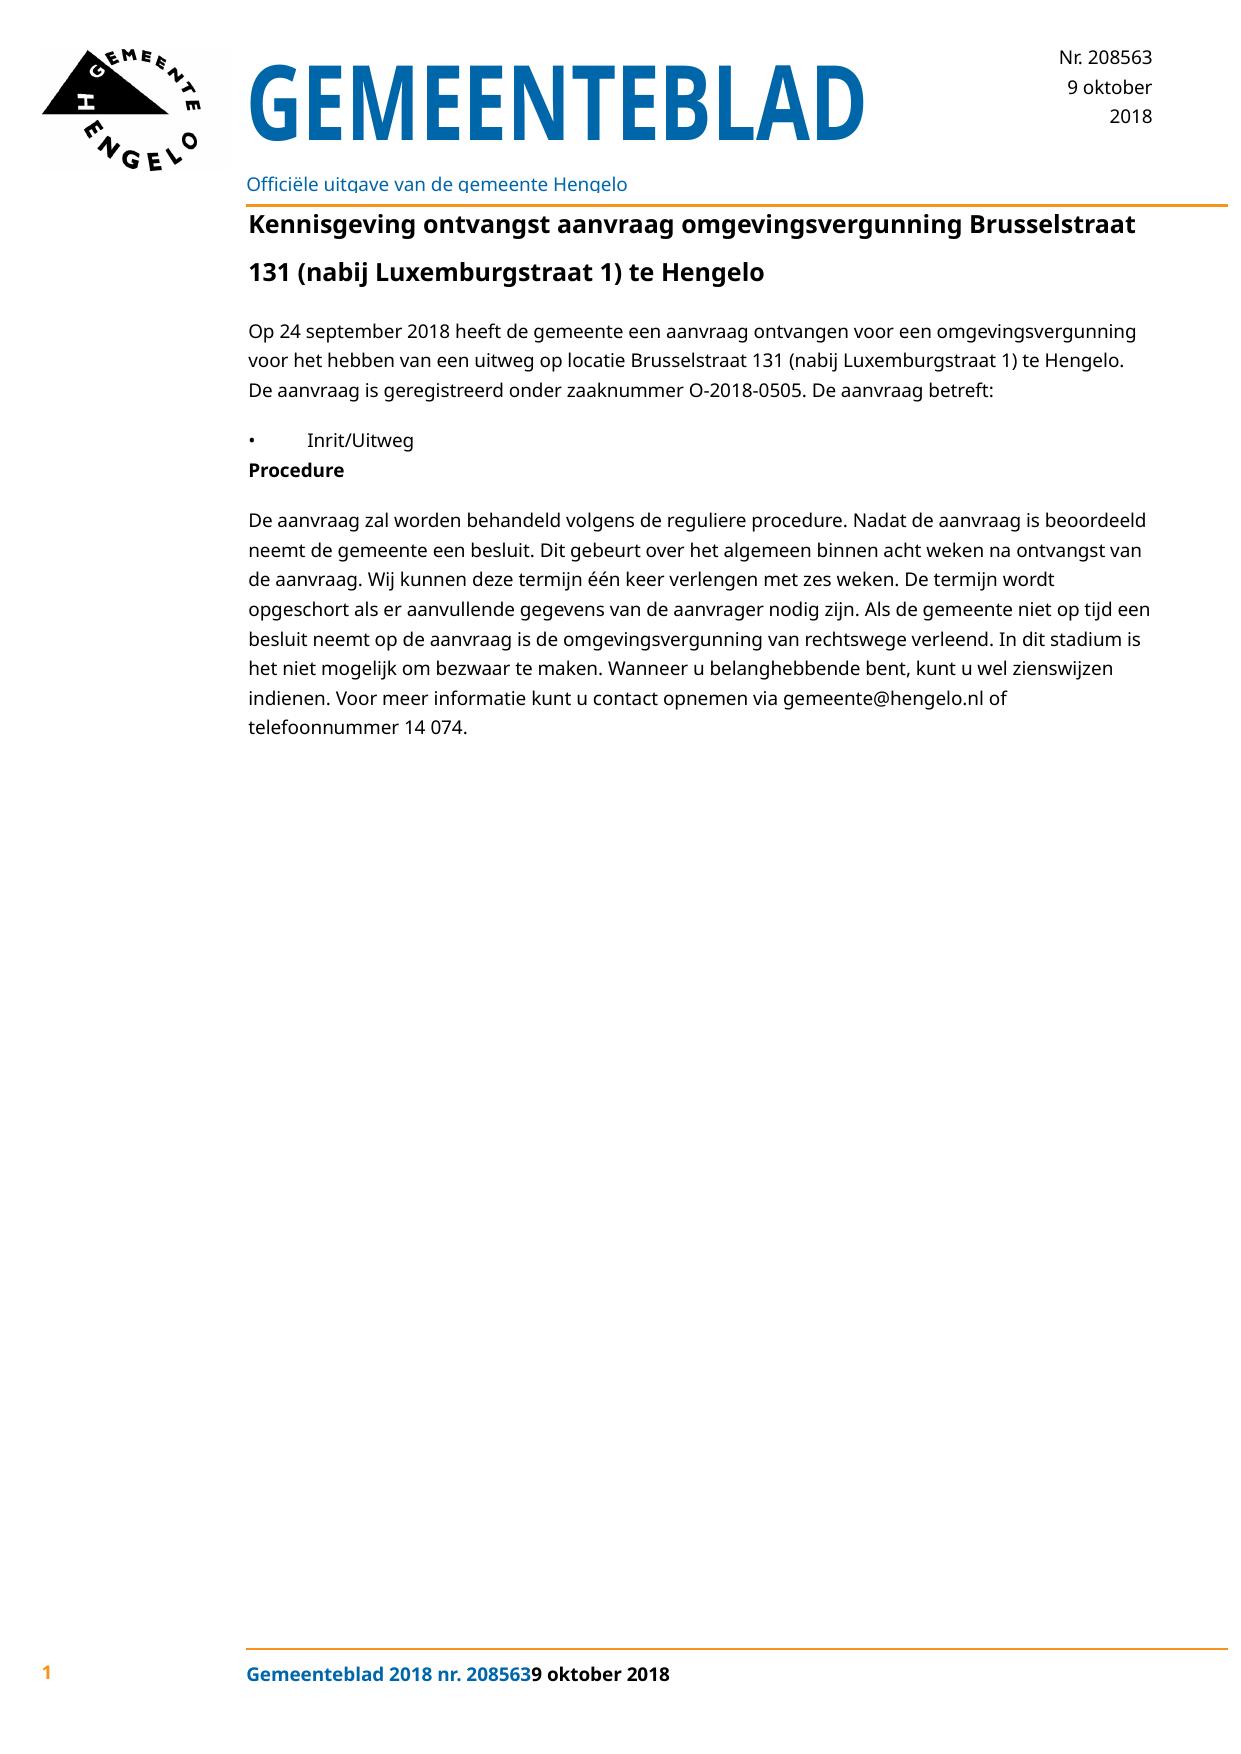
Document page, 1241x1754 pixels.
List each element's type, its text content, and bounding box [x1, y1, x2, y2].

text Procedure [248, 457, 1152, 483]
list Inrit/Uitweg [248, 427, 1152, 453]
text Kennisgeving ontvangst aanvraag omgevingsvergunning Brusselstraat 131 (nabij Luxemburgstraat 1) te Hengelo [248, 207, 1152, 288]
text Op 24 september 2018 heeft de gemeente een aanvraag ontvangen voor een omgevingsvergunning voor het hebben van een uitweg op locatie Brusselstraat 131 (nabij Luxemburgstraat 1) te Hengelo. De aanvraag is geregistreerd onder zaaknummer O-2018-0505. De aanvraag betreft: [248, 318, 1152, 403]
text De aanvraag zal worden behandeld volgens de reguliere procedure. Nadat de aanvraag is beoordeeld neemt de gemeente een besluit. Dit gebeurt over het algemeen binnen acht weken na ontvangst van de aanvraag. Wij kunnen deze termijn één keer verlengen met zes weken. De termijn wordt opgeschort als er aanvullende gegevens van de aanvrager nodig zijn. Als de gemeente niet op tijd een besluit neemt op de aanvraag is de omgevingsvergunning van rechtswege verleend. In dit stadium is het niet mogelijk om bezwaar te maken. Wanneer u belanghebbende bent, kunt u wel zienswijzen indienen. Voor meer informatie kunt u contact opnemen via gemeente@hengelo.nl of telefoonnummer 14 074. [248, 507, 1152, 740]
picture [41, 47, 231, 172]
